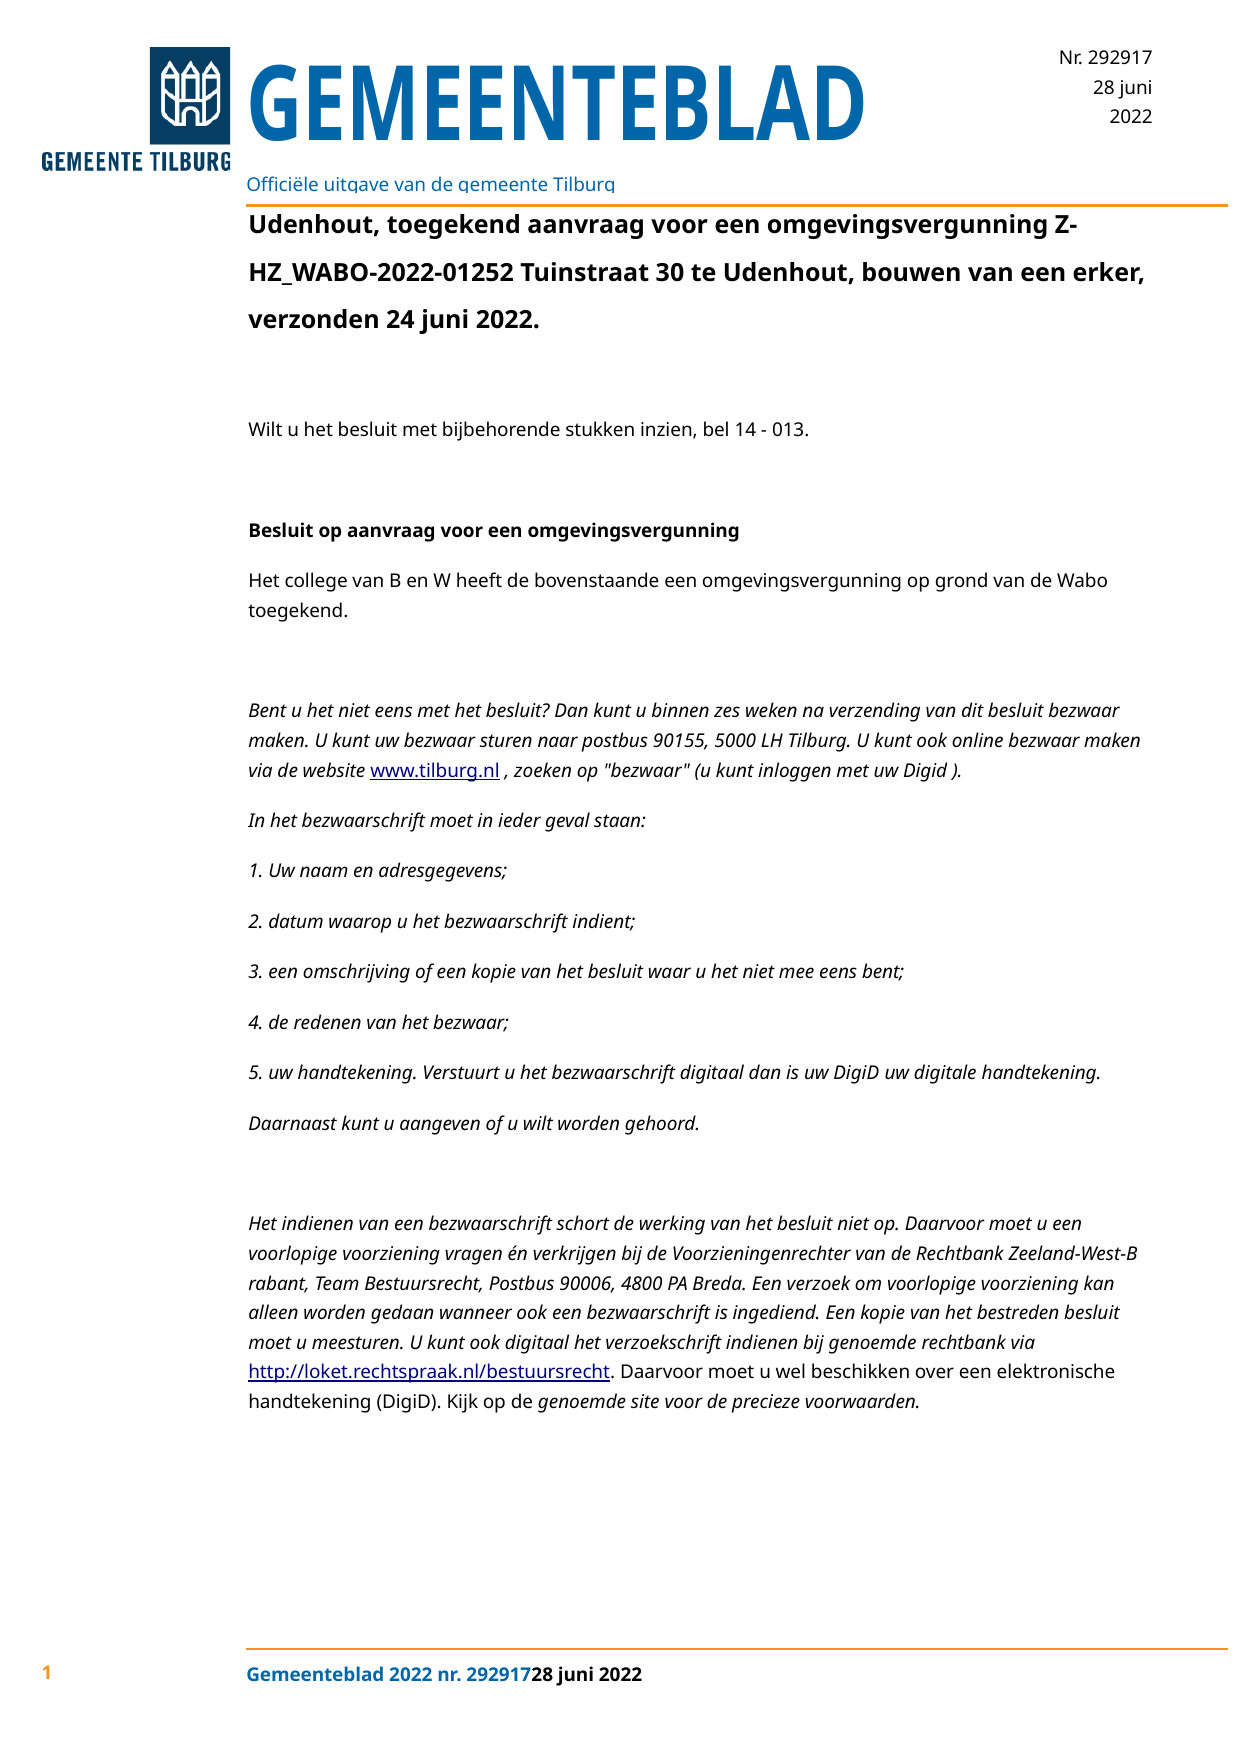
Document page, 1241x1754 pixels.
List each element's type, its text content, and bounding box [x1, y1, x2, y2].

text Besluit op aanvraag voor een omgevingsvergunning [248, 517, 1152, 542]
text Het indienen van een bezwaarschrift schort de werking van het besluit niet op. Daarvoor moet u een voorlopige voorziening vragen én verkrijgen bij de Voorzieningenrechter van de Rechtbank Zeeland-West-B rabant, Team Bestuursrecht, Postbus 90006, 4800 PA Breda. Een verzoek om voorlopige voorziening kan alleen worden gedaan wanneer ook een bezwaarschrift is ingediend. Een kopie van het bestreden besluit moet u meesturen. U kunt ook digitaal het verzoekschrift indienen bij genoemde rechtbank via http://loket.rechtspraak.nl/bestuursrecht. Daarvoor moet u wel beschikken over een elektronische handtekening (DigiD). Kijk op de genoemde site voor de precieze voorwaarden. [248, 1211, 1152, 1414]
text 3. een omschrijving of een kopie van het besluit waar u het niet mee eens bent; [248, 958, 1152, 984]
text Wilt u het besluit met bijbehorende stukken inzien, bel 14 - 013. [248, 416, 1152, 442]
text 4. de redenen van het bezwaar; [248, 1009, 1152, 1034]
text Udenhout, toegekend aanvraag voor een omgevingsvergunning Z-HZ_WABO-2022-01252 Tuinstraat 30 te Udenhout, bouwen van een erker, verzonden 24 juni 2022. [248, 207, 1152, 336]
text 5. uw handtekening. Verstuurt u het bezwaarschrift digitaal dan is uw DigiD uw digitale handtekening. [248, 1059, 1152, 1085]
text 1. Uw naam en adresgegevens; [248, 858, 1152, 883]
text Het college van B en W heeft de bovenstaande een omgevingsvergunning op grond van de Wabo toegekend. [248, 567, 1152, 622]
text 2. datum waarop u het bezwaarschrift indient; [248, 908, 1152, 934]
text Bent u het niet eens met het besluit? Dan kunt u binnen zes weken na verzending van dit besluit bezwaar maken. U kunt uw bezwaar sturen naar postbus 90155, 5000 LH Tilburg. U kunt ook online bezwaar maken via de website www.tilburg.nl , zoeken op "bezwaar" (u kunt inloggen met uw Digid ). [248, 698, 1152, 782]
picture [41, 47, 231, 172]
text Daarnaast kunt u aangeven of u wilt worden gehoord. [248, 1110, 1152, 1135]
text In het bezwaarschrift moet in ieder geval staan: [248, 807, 1152, 833]
